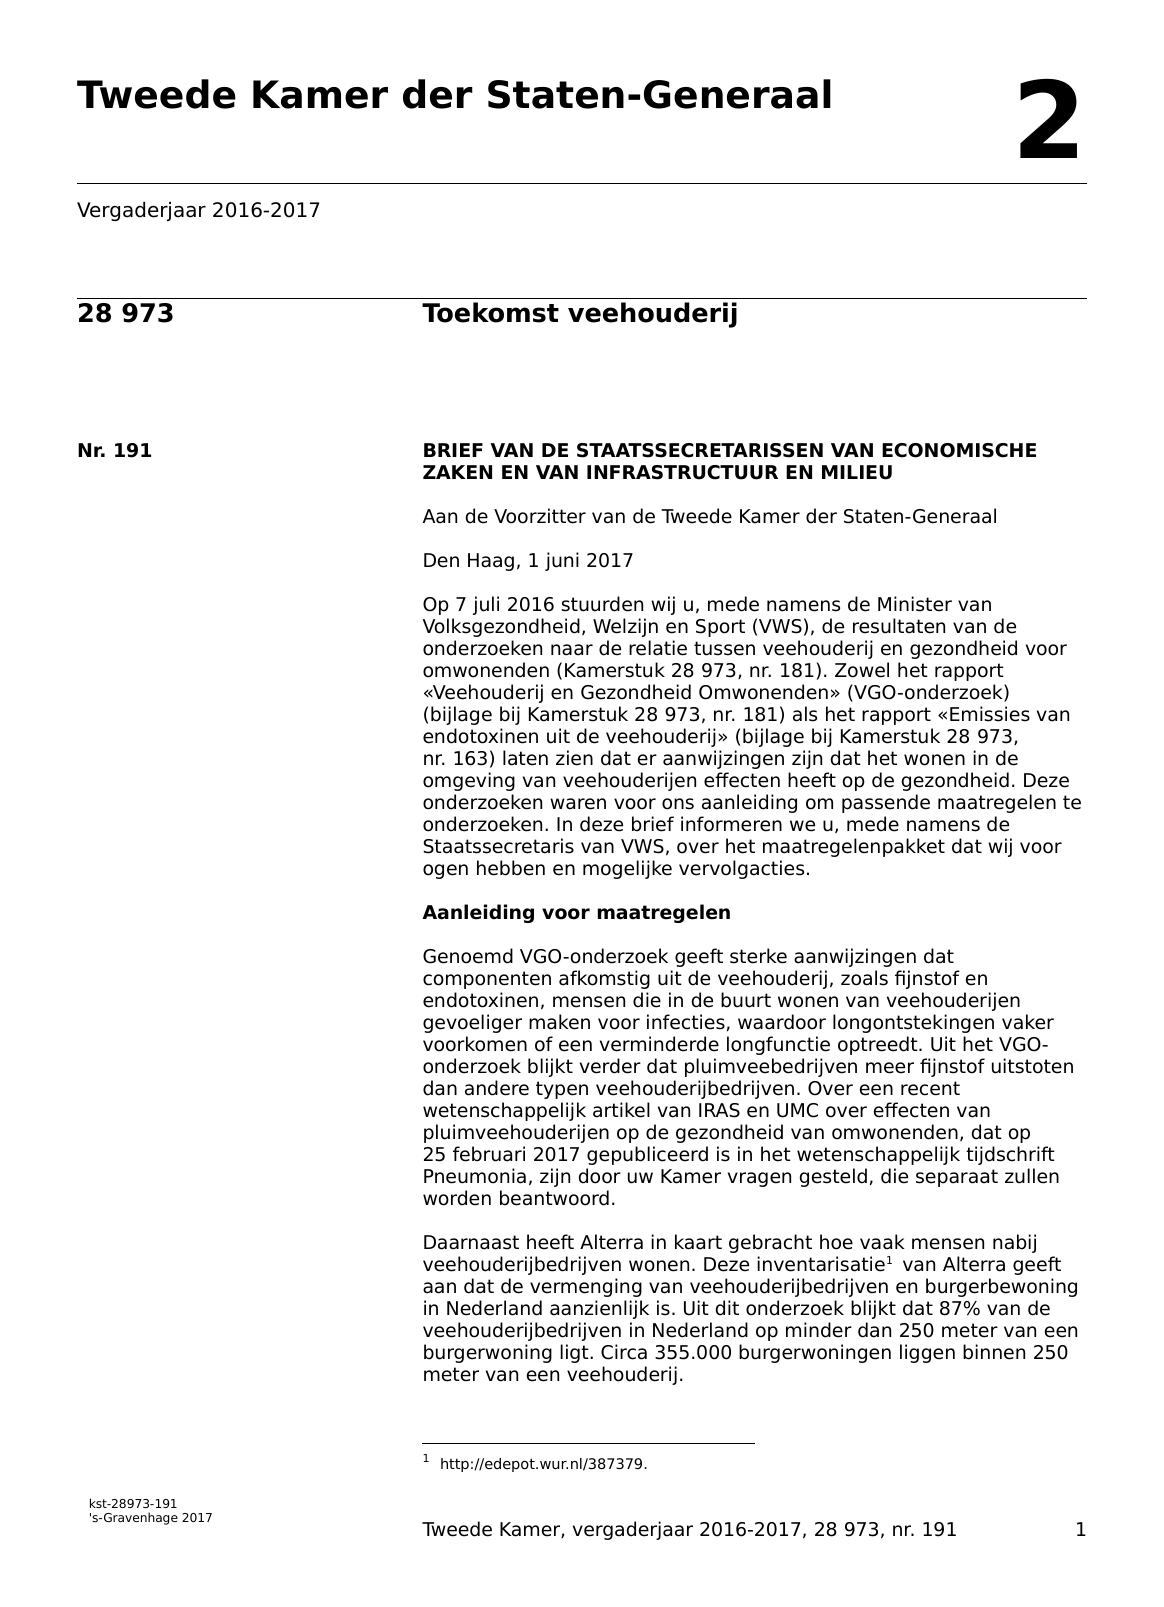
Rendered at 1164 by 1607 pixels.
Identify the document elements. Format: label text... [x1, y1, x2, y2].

text Den Haag, 1 juni 2017 [422, 550, 1087, 572]
text Op 7 juli 2016 stuurden wij u, mede namens de Minister van Volksgezondheid, Welzijn en Sport (VWS), de resultaten van de onderzoeken naar de relatie tussen veehouderij en gezondheid voor omwonenden (Kamerstuk 28 973, nr. 181). Zowel het rapport «Veehouderij en Gezondheid Omwonenden» (VGO-onderzoek) (bijlage bij Kamerstuk 28 973, nr. 181) als het rapport «Emissies van endotoxinen uit de veehouderij» (bijlage bij Kamerstuk 28 973, nr. 163) laten zien dat er aanwijzingen zijn dat het wonen in de omgeving van veehouderijen effecten heeft op de gezondheid. Deze onderzoeken waren voor ons aanleiding om passende maatregelen te onderzoeken. In deze brief informeren we u, mede namens de Staatssecretaris van VWS, over het maatregelenpakket dat wij voor ogen hebben en mogelijke vervolgacties. [422, 594, 1087, 880]
subtitle 28 973 Toekomst veehouderij [77, 299, 1087, 329]
text 's-Gravenhage 2017 [88, 1511, 323, 1525]
table_header 2 [886, 59, 1087, 183]
text Genoemd VGO-onderzoek geeft sterke aanwijzingen dat componenten afkomstig uit de veehouderij, zoals fijnstof en endotoxinen, mensen die in de buurt wonen van veehouderijen gevoeliger maken voor infecties, waardoor longontstekingen vaker voorkomen of een verminderde longfunctie optreedt. Uit het VGO-onderzoek blijkt verder dat pluimveebedrijven meer fijnstof uitstoten dan andere typen veehouderijbedrijven. Over een recent wetenschappelijk artikel van IRAS en UMC over effecten van pluimveehouderijen op de gezondheid van omwonenden, dat op 25 februari 2017 gepubliceerd is in het wetenschappelijk tijdschrift Pneumonia, zijn door uw Kamer vragen gesteld, die separaat zullen worden beantwoord. [422, 946, 1087, 1210]
text Aan de Voorzitter van de Tweede Kamer der Staten-Generaal [422, 506, 1087, 528]
subtitle Aanleiding voor maatregelen [422, 902, 1087, 924]
text kst-28973-191 [88, 1497, 323, 1511]
subtitle Nr. 191 BRIEF VAN DE STAATSSECRETARISSEN VAN ECONOMISCHE ZAKEN EN VAN INFRASTRUCTUUR EN MILIEU [77, 440, 1087, 484]
text Daarnaast heeft Alterra in kaart gebracht hoe vaak mensen nabij veehouderijbedrijven wonen. Deze inventarisatie van Alterra geeft aan dat de vermenging van veehouderijbedrijven en burgerbewoning in Nederland aanzienlijk is. Uit dit onderzoek blijkt dat 87% van de veehouderijbedrijven in Nederland op minder dan 250 meter van een burgerwoning ligt. Circa 355.000 burgerwoningen liggen binnen 250 meter van een veehouderij. [422, 1232, 1087, 1386]
table_cell Vergaderjaar 2016-2017 [77, 184, 1087, 298]
table_header Tweede Kamer der Staten-Generaal [77, 59, 886, 183]
text http://edepot.wur.nl/387379. [422, 1452, 1087, 1474]
